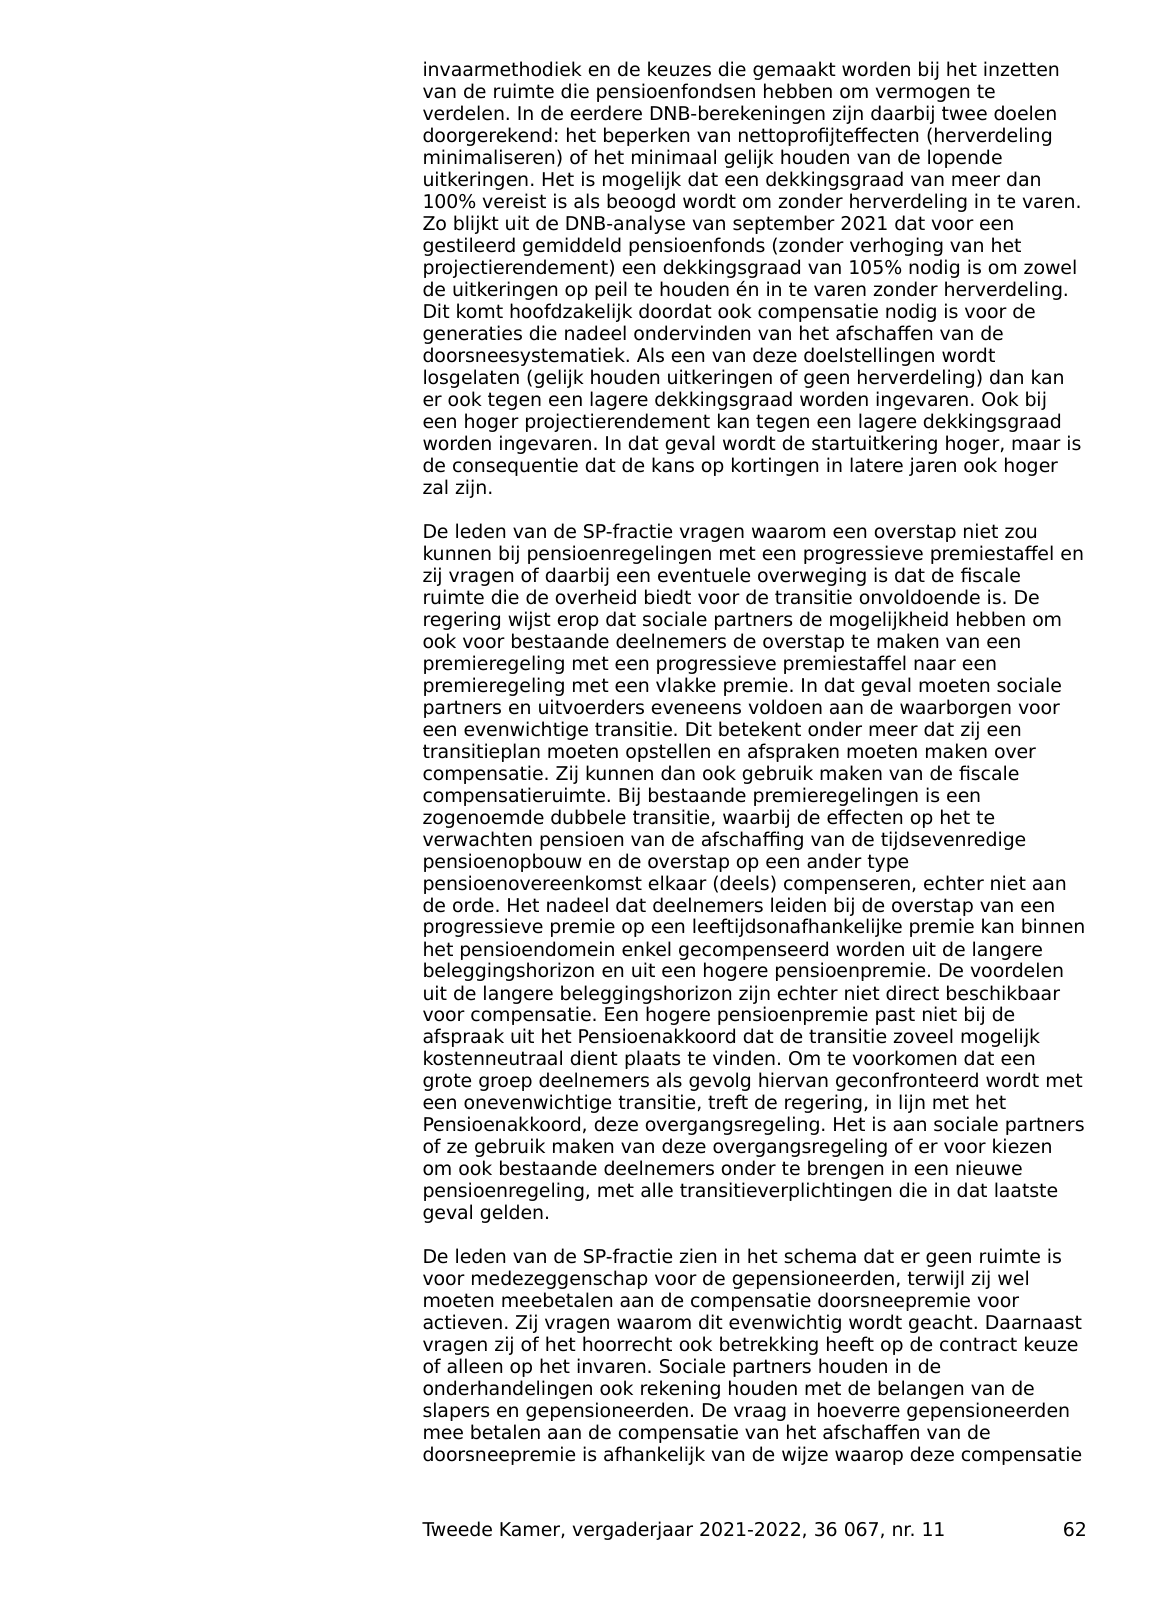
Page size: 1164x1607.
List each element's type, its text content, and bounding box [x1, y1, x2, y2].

text De leden van de SP-fractie vragen waarom een overstap niet zou kunnen bij pensioenregelingen met een progressieve premiestaffel en zij vragen of daarbij een eventuele overweging is dat de fiscale ruimte die de overheid biedt voor de transitie onvoldoende is. De regering wijst erop dat sociale partners de mogelijkheid hebben om ook voor bestaande deelnemers de overstap te maken van een premieregeling met een progressieve premiestaffel naar een premieregeling met een vlakke premie. In dat geval moeten sociale partners en uitvoerders eveneens voldoen aan de waarborgen voor een evenwichtige transitie. Dit betekent onder meer dat zij een transitieplan moeten opstellen en afspraken moeten maken over compensatie. Zij kunnen dan ook gebruik maken van de fiscale compensatieruimte. Bij bestaande premieregelingen is een zogenoemde dubbele transitie, waarbij de effecten op het te verwachten pensioen van de afschaffing van de tijdsevenredige pensioenopbouw en de overstap op een ander type pensioenovereenkomst elkaar (deels) compenseren, echter niet aan de orde. Het nadeel dat deelnemers leiden bij de overstap van een progressieve premie op een leeftijdsonafhankelijke premie kan binnen het pensioendomein enkel gecompenseerd worden uit de langere beleggingshorizon en uit een hogere pensioenpremie. De voordelen uit de langere beleggingshorizon zijn echter niet direct beschikbaar voor compensatie. Een hogere pensioenpremie past niet bij de afspraak uit het Pensioenakkoord dat de transitie zoveel mogelijk kostenneutraal dient plaats te vinden. Om te voorkomen dat een grote groep deelnemers als gevolg hiervan geconfronteerd wordt met een onevenwichtige transitie, treft de regering, in lijn met het Pensioenakkoord, deze overgangsregeling. Het is aan sociale partners of ze gebruik maken van deze overgangsregeling of er voor kiezen om ook bestaande deelnemers onder te brengen in een nieuwe pensioenregeling, met alle transitieverplichtingen die in dat laatste geval gelden. [422, 521, 1087, 1224]
text invaarmethodiek en de keuzes die gemaakt worden bij het inzetten van de ruimte die pensioenfondsen hebben om vermogen te verdelen. In de eerdere DNB-berekeningen zijn daarbij twee doelen doorgerekend: het beperken van nettoprofijteffecten (herverdeling minimaliseren) of het minimaal gelijk houden van de lopende uitkeringen. Het is mogelijk dat een dekkingsgraad van meer dan 100% vereist is als beoogd wordt om zonder herverdeling in te varen. Zo blijkt uit de DNB-analyse van september 2021 dat voor een gestileerd gemiddeld pensioenfonds (zonder verhoging van het projectierendement) een dekkingsgraad van 105% nodig is om zowel de uitkeringen op peil te houden én in te varen zonder herverdeling. Dit komt hoofdzakelijk doordat ook compensatie nodig is voor de generaties die nadeel ondervinden van het afschaffen van de doorsneesystematiek. Als een van deze doelstellingen wordt losgelaten (gelijk houden uitkeringen of geen herverdeling) dan kan er ook tegen een lagere dekkingsgraad worden ingevaren. Ook bij een hoger projectierendement kan tegen een lagere dekkingsgraad worden ingevaren. In dat geval wordt de startuitkering hoger, maar is de consequentie dat de kans op kortingen in latere jaren ook hoger zal zijn. [422, 59, 1087, 499]
text De leden van de SP-fractie zien in het schema dat er geen ruimte is voor medezeggenschap voor de gepensioneerden, terwijl zij wel moeten meebetalen aan de compensatie doorsneepremie voor actieven. Zij vragen waarom dit evenwichtig wordt geacht. Daarnaast vragen zij of het hoorrecht ook betrekking heeft op de contract keuze of alleen op het invaren. Sociale partners houden in de onderhandelingen ook rekening houden met de belangen van de slapers en gepensioneerden. De vraag in hoeverre gepensioneerden mee betalen aan de compensatie van het afschaffen van de doorsneepremie is afhankelijk van de wijze waarop deze compensatie [422, 1246, 1087, 1466]
